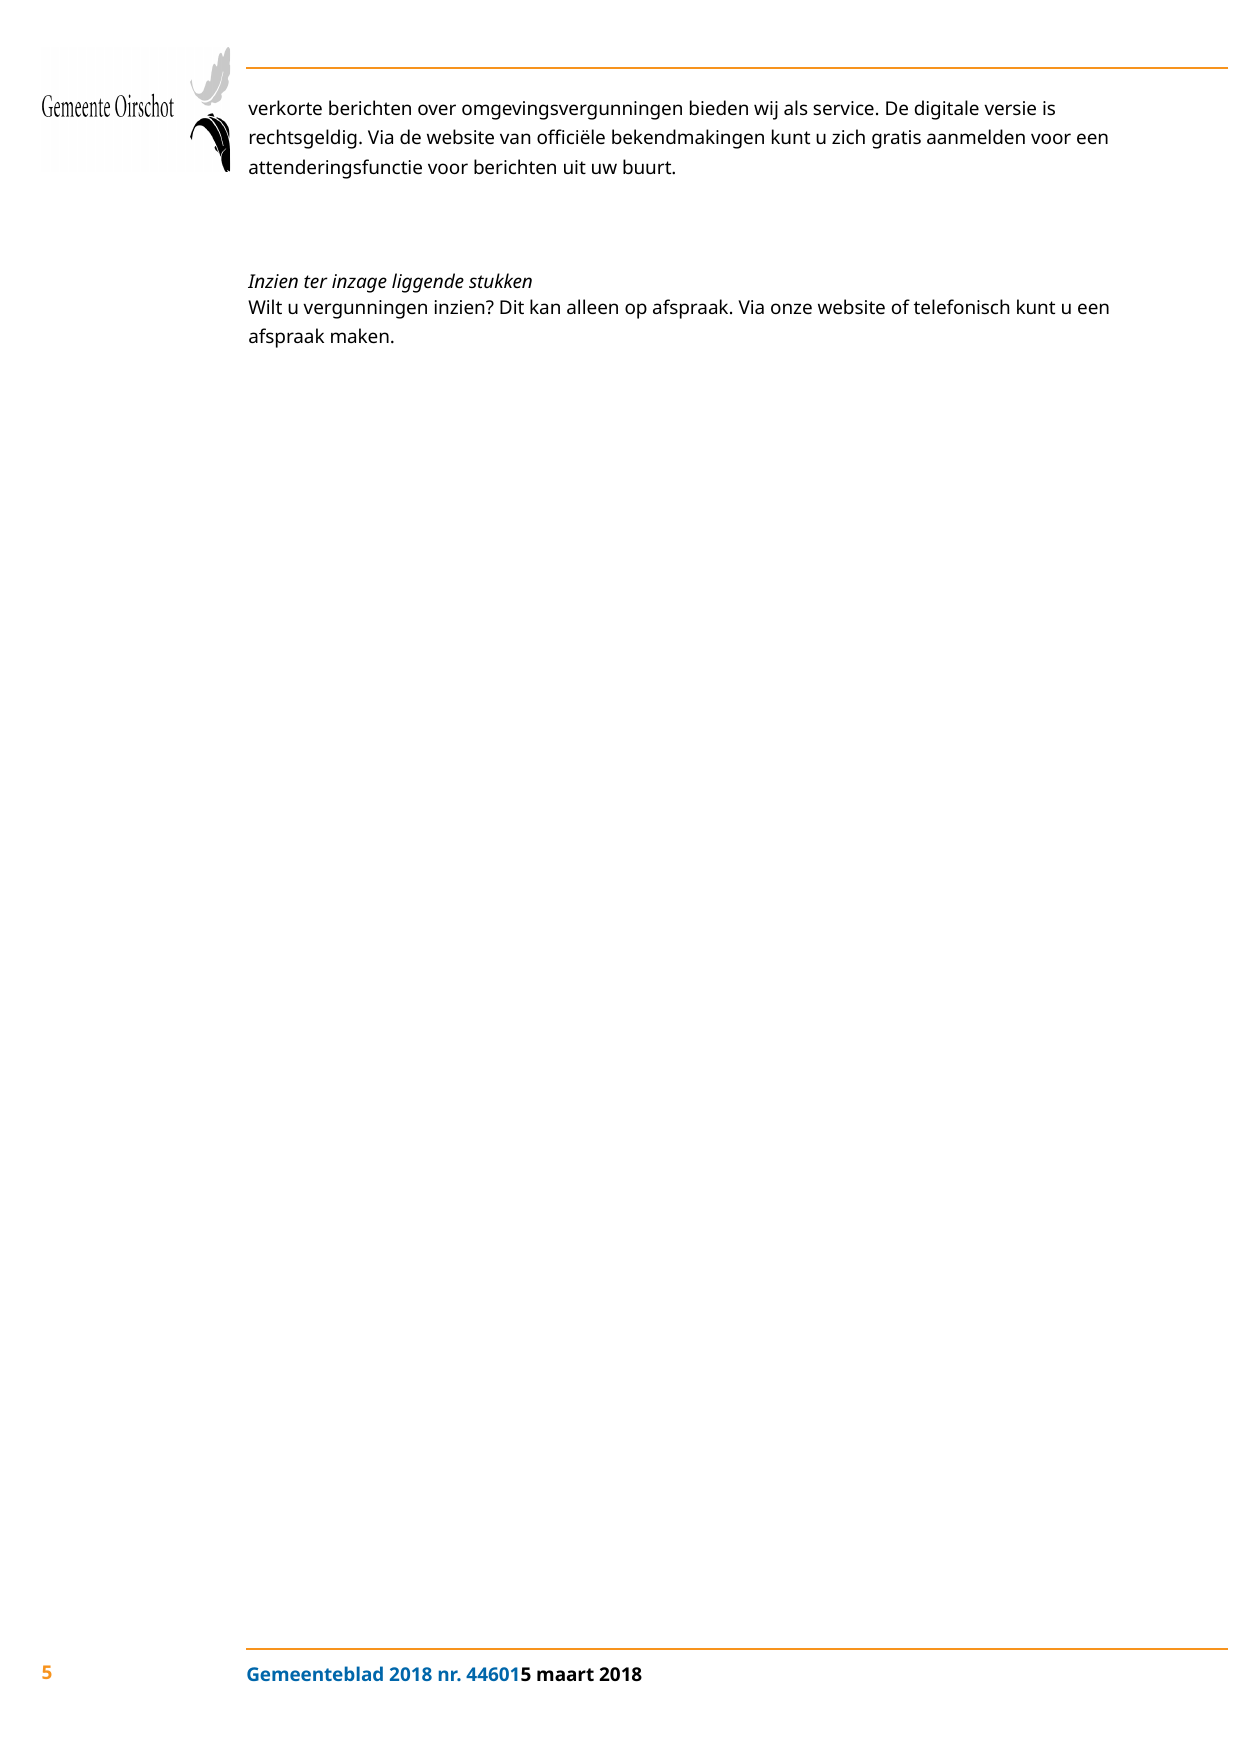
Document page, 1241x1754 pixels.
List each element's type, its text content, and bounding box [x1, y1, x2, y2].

picture [41, 47, 231, 172]
text Wilt u vergunningen inzien? Dit kan alleen op afspraak. Via onze website of telefonisch kunt u een afspraak maken. [248, 294, 1152, 349]
text Inzien ter inzage liggende stukken [248, 268, 1152, 294]
text verkorte berichten over omgevingsvergunningen bieden wij als service. De digitale versie is rechtsgeldig. Via de website van officiële bekendmakingen kunt u zich gratis aanmelden voor een attenderingsfunctie voor berichten uit uw buurt. [248, 95, 1152, 180]
